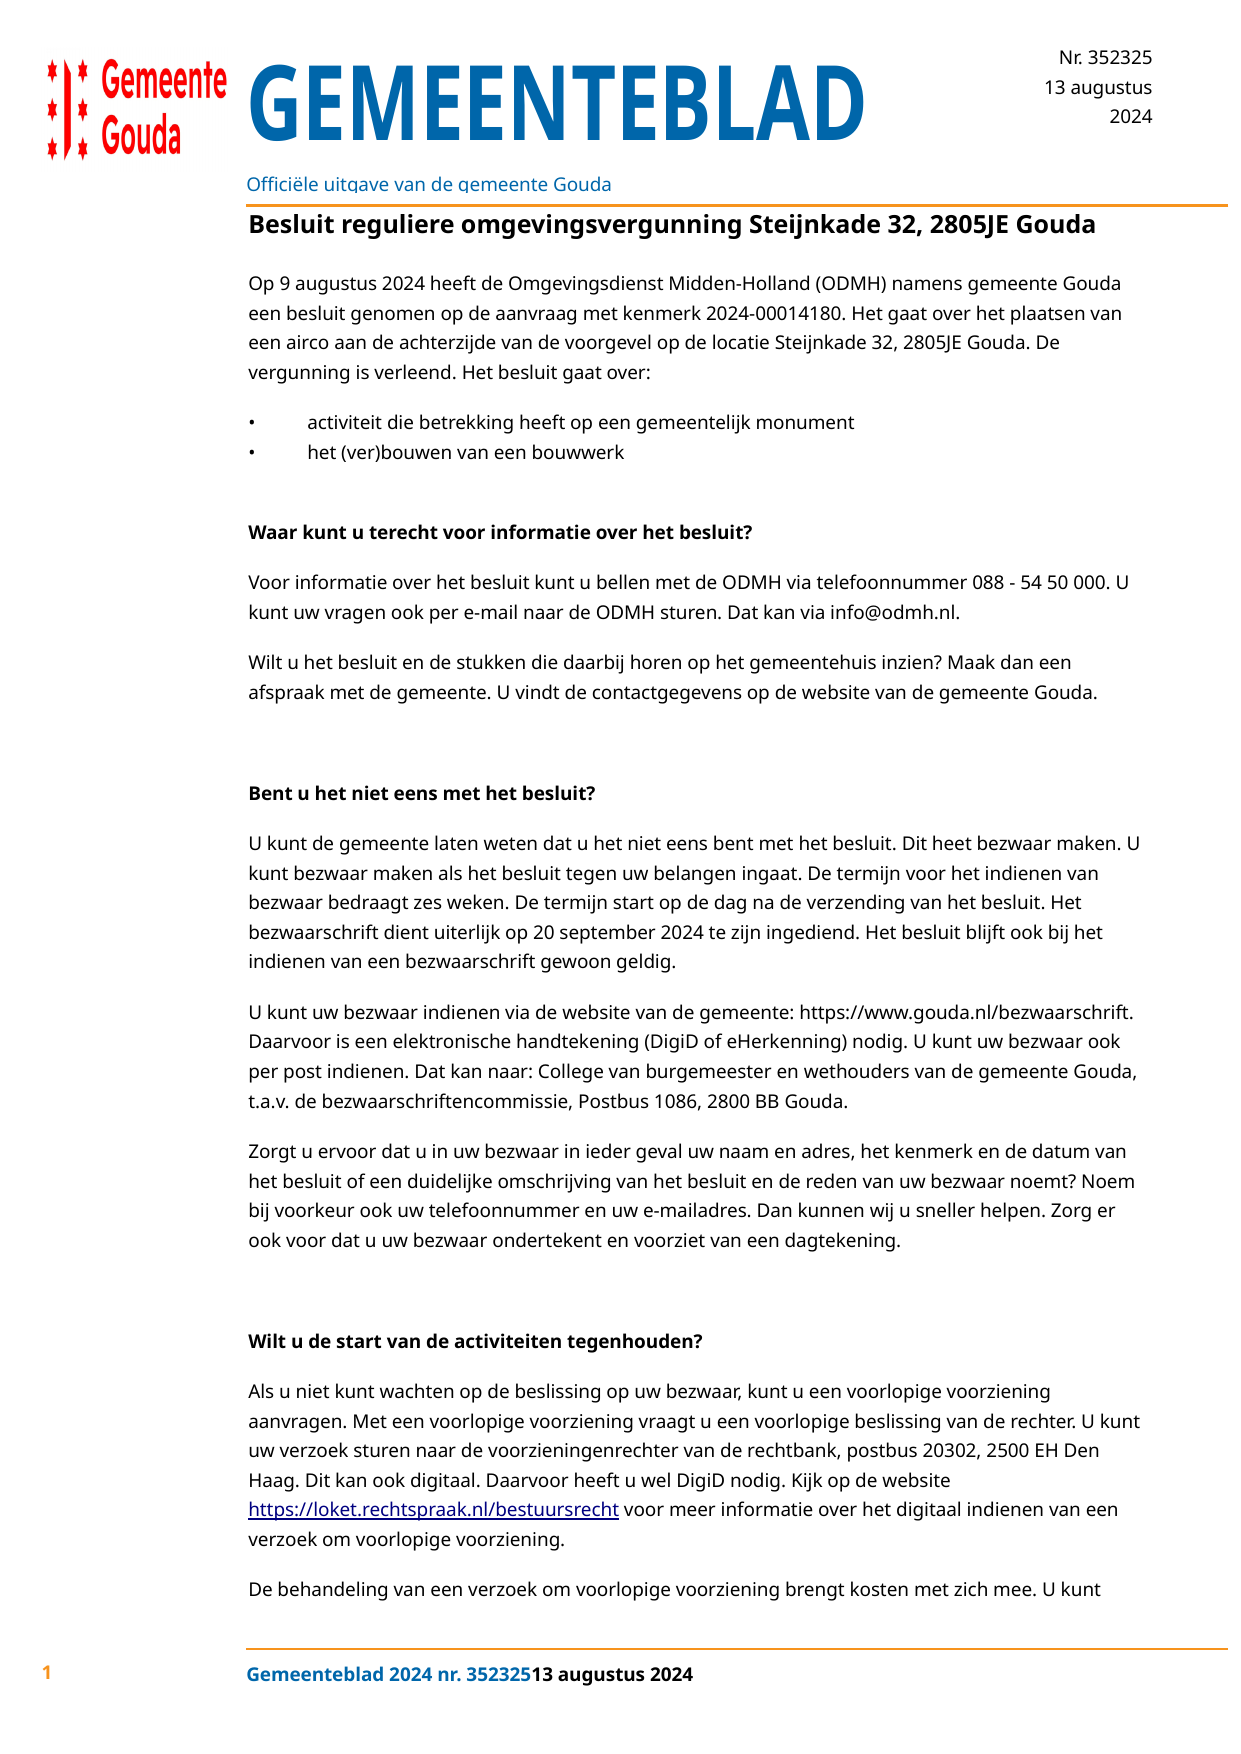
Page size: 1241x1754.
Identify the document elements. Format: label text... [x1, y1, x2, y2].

text Als u niet kunt wachten op de beslissing op uw bezwaar, kunt u een voorlopige voorziening aanvragen. Met een voorlopige voorziening vraagt u een voorlopige beslissing van de rechter. U kunt uw verzoek sturen naar de voorzieningenrechter van de rechtbank, postbus 20302, 2500 EH Den Haag. Dit kan ook digitaal. Daarvoor heeft u wel DigiD nodig. Kijk op de website https://loket.rechtspraak.nl/bestuursrecht voor meer informatie over het digitaal indienen van een verzoek om voorlopige voorziening. [248, 1378, 1152, 1552]
picture [41, 47, 231, 172]
text Waar kunt u terecht voor informatie over het besluit? [248, 519, 1152, 545]
text Besluit reguliere omgevingsvergunning Steijnkade 32, 2805JE Gouda [248, 207, 1152, 241]
text Bent u het niet eens met het besluit? [248, 780, 1152, 806]
list activiteit die betrekking heeft op een gemeentelijk monument [248, 409, 1152, 435]
list het (ver)bouwen van een bouwwerk [248, 439, 1152, 465]
text De behandeling van een verzoek om voorlopige voorziening brengt kosten met zich mee. U kunt [248, 1577, 1152, 1602]
text Wilt u de start van de activiteiten tegenhouden? [248, 1328, 1152, 1353]
text Op 9 augustus 2024 heeft de Omgevingsdienst Midden-Holland (ODMH) namens gemeente Gouda een besluit genomen op de aanvraag met kenmerk 2024-00014180. Het gaat over het plaatsen van een airco aan de achterzijde van de voorgevel op de locatie Steijnkade 32, 2805JE Gouda. De vergunning is verleend. Het besluit gaat over: [248, 270, 1152, 385]
text U kunt uw bezwaar indienen via de website van de gemeente: https://www.gouda.nl/bezwaarschrift. Daarvoor is een elektronische handtekening (DigiD of eHerkenning) nodig. U kunt uw bezwaar ook per post indienen. Dat kan naar: College van burgemeester en wethouders van de gemeente Gouda, t.a.v. de bezwaarschriftencommissie, Postbus 1086, 2800 BB Gouda. [248, 999, 1152, 1113]
text U kunt de gemeente laten weten dat u het niet eens bent met het besluit. Dit heet bezwaar maken. U kunt bezwaar maken als het besluit tegen uw belangen ingaat. De termijn voor het indienen van bezwaar bedraagt zes weken. De termijn start op de dag na de verzending van het besluit. Het bezwaarschrift dient uiterlijk op 20 september 2024 te zijn ingediend. Het besluit blijft ook bij het indienen van een bezwaarschrift gewoon geldig. [248, 830, 1152, 974]
text Voor informatie over het besluit kunt u bellen met de ODMH via telefoonnummer 088 - 54 50 000. U kunt uw vragen ook per e-mail naar de ODMH sturen. Dat kan via info@odmh.nl. [248, 569, 1152, 625]
text Wilt u het besluit en de stukken die daarbij horen op het gemeentehuis inzien? Maak dan een afspraak met de gemeente. U vindt de contactgegevens op de website van de gemeente Gouda. [248, 649, 1152, 705]
text Zorgt u ervoor dat u in uw bezwaar in ieder geval uw naam en adres, het kenmerk en de datum van het besluit of een duidelijke omschrijving van het besluit en de reden van uw bezwaar noemt? Noem bij voorkeur ook uw telefoonnummer en uw e-mailadres. Dan kunnen wij u sneller helpen. Zorg er ook voor dat u uw bezwaar ondertekent en voorziet van een dagtekening. [248, 1138, 1152, 1253]
